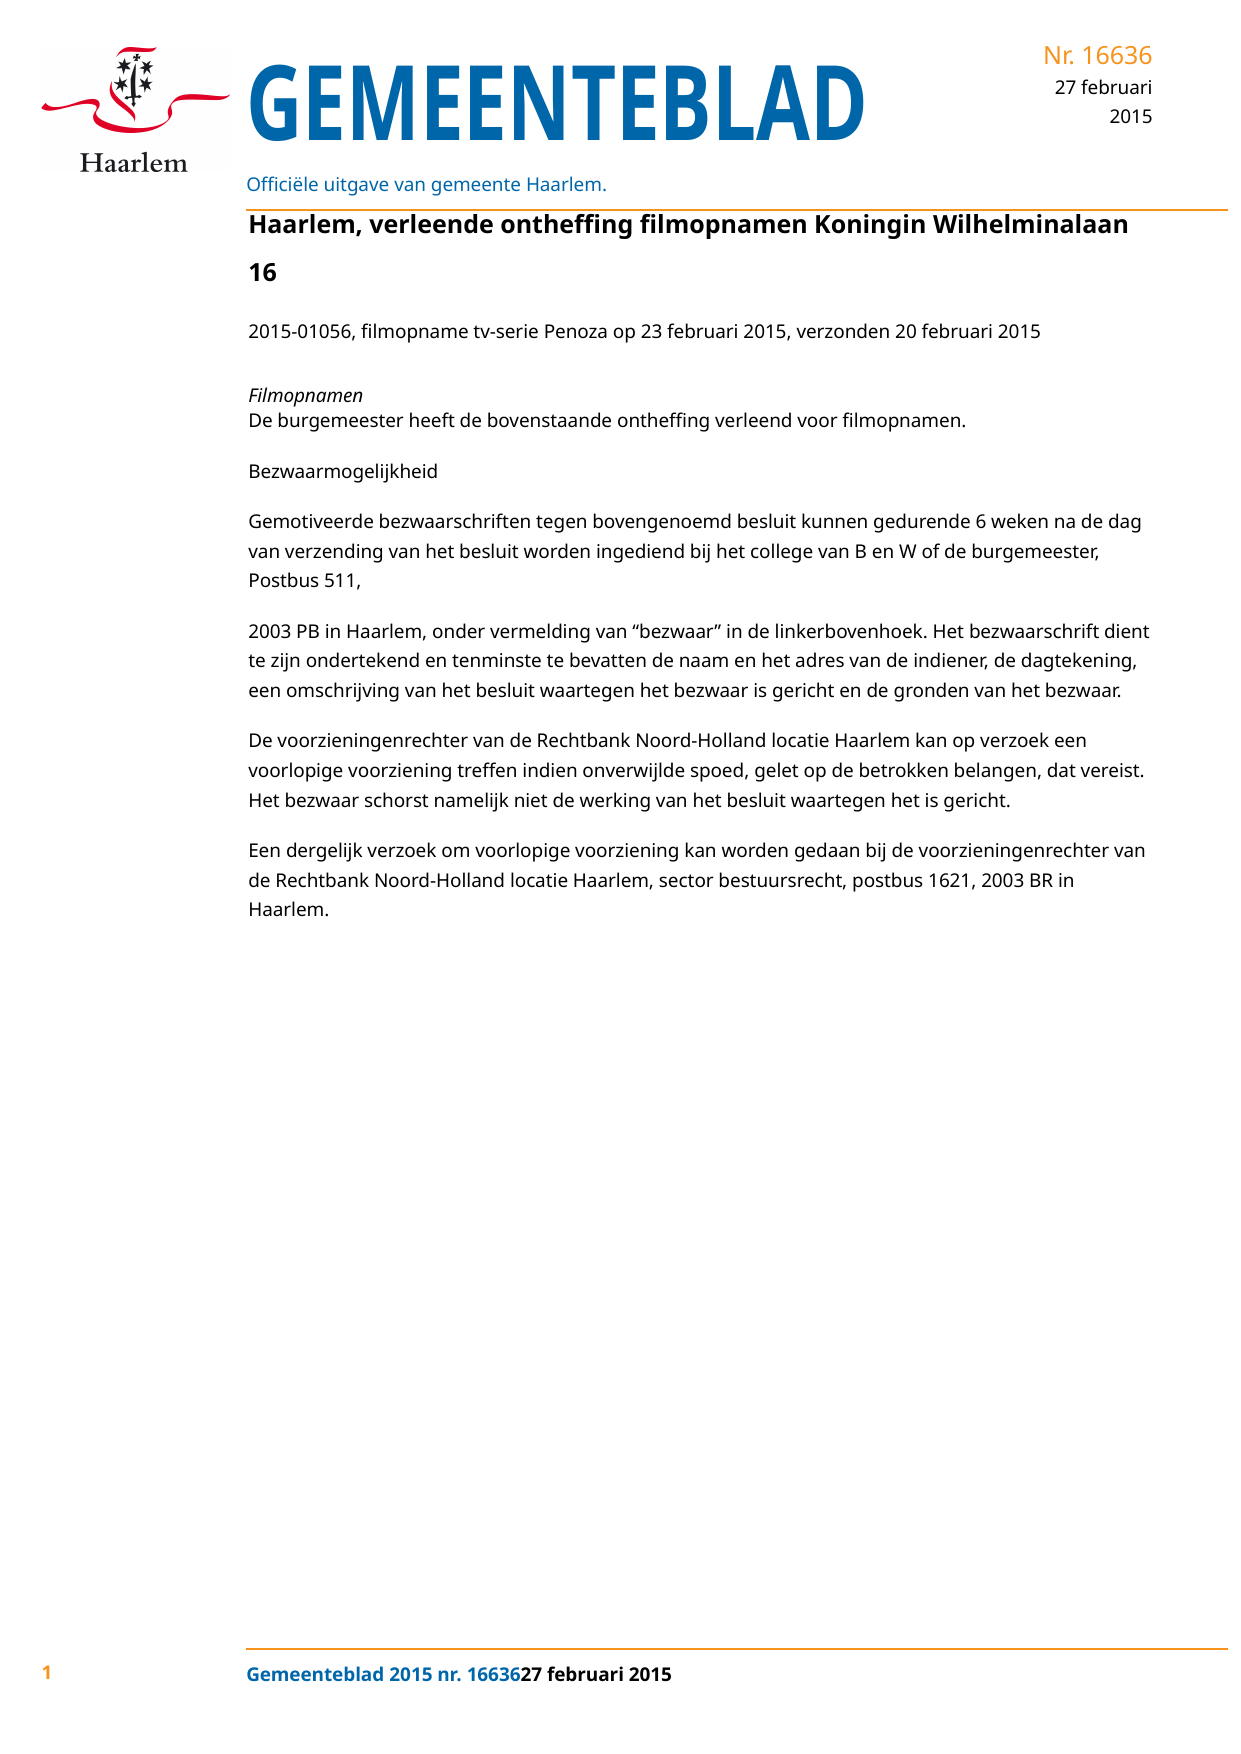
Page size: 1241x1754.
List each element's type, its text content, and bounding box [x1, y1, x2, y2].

text Filmopnamen [248, 382, 1152, 408]
text Een dergelijk verzoek om voorlopige voorziening kan worden gedaan bij de voorzieningenrechter van de Rechtbank Noord-Holland locatie Haarlem, sector bestuursrecht, postbus 1621, 2003 BR in Haarlem. [248, 837, 1152, 922]
text De burgemeester heeft de bovenstaande ontheffing verleend voor filmopnamen. [248, 408, 1152, 433]
text Bezwaarmogelijkheid [248, 458, 1152, 484]
text Haarlem, verleende ontheffing filmopnamen Koningin Wilhelminalaan 16 [248, 211, 1152, 288]
text De voorzieningenrechter van de Rechtbank Noord-Holland locatie Haarlem kan op verzoek een voorlopige voorziening treffen indien onverwijlde spoed, gelet op de betrokken belangen, dat vereist. Het bezwaar schorst namelijk niet de werking van het besluit waartegen het is gericht. [248, 728, 1152, 812]
text Gemotiveerde bezwaarschriften tegen bovengenoemd besluit kunnen gedurende 6 weken na de dag van verzending van het besluit worden ingediend bij het college van B en W of de burgemeester, Postbus 511, [248, 508, 1152, 593]
picture [41, 47, 231, 172]
text 2003 PB in Haarlem, onder vermelding van “bezwaar” in de linkerbovenhoek. Het bezwaarschrift dient te zijn ondertekend en tenminste te bevatten de naam en het adres van de indiener, de dagtekening, een omschrijving van het besluit waartegen het bezwaar is gericht en de gronden van het bezwaar. [248, 618, 1152, 703]
text 2015-01056, filmopname tv-serie Penoza op 23 februari 2015, verzonden 20 februari 2015 [248, 318, 1152, 344]
